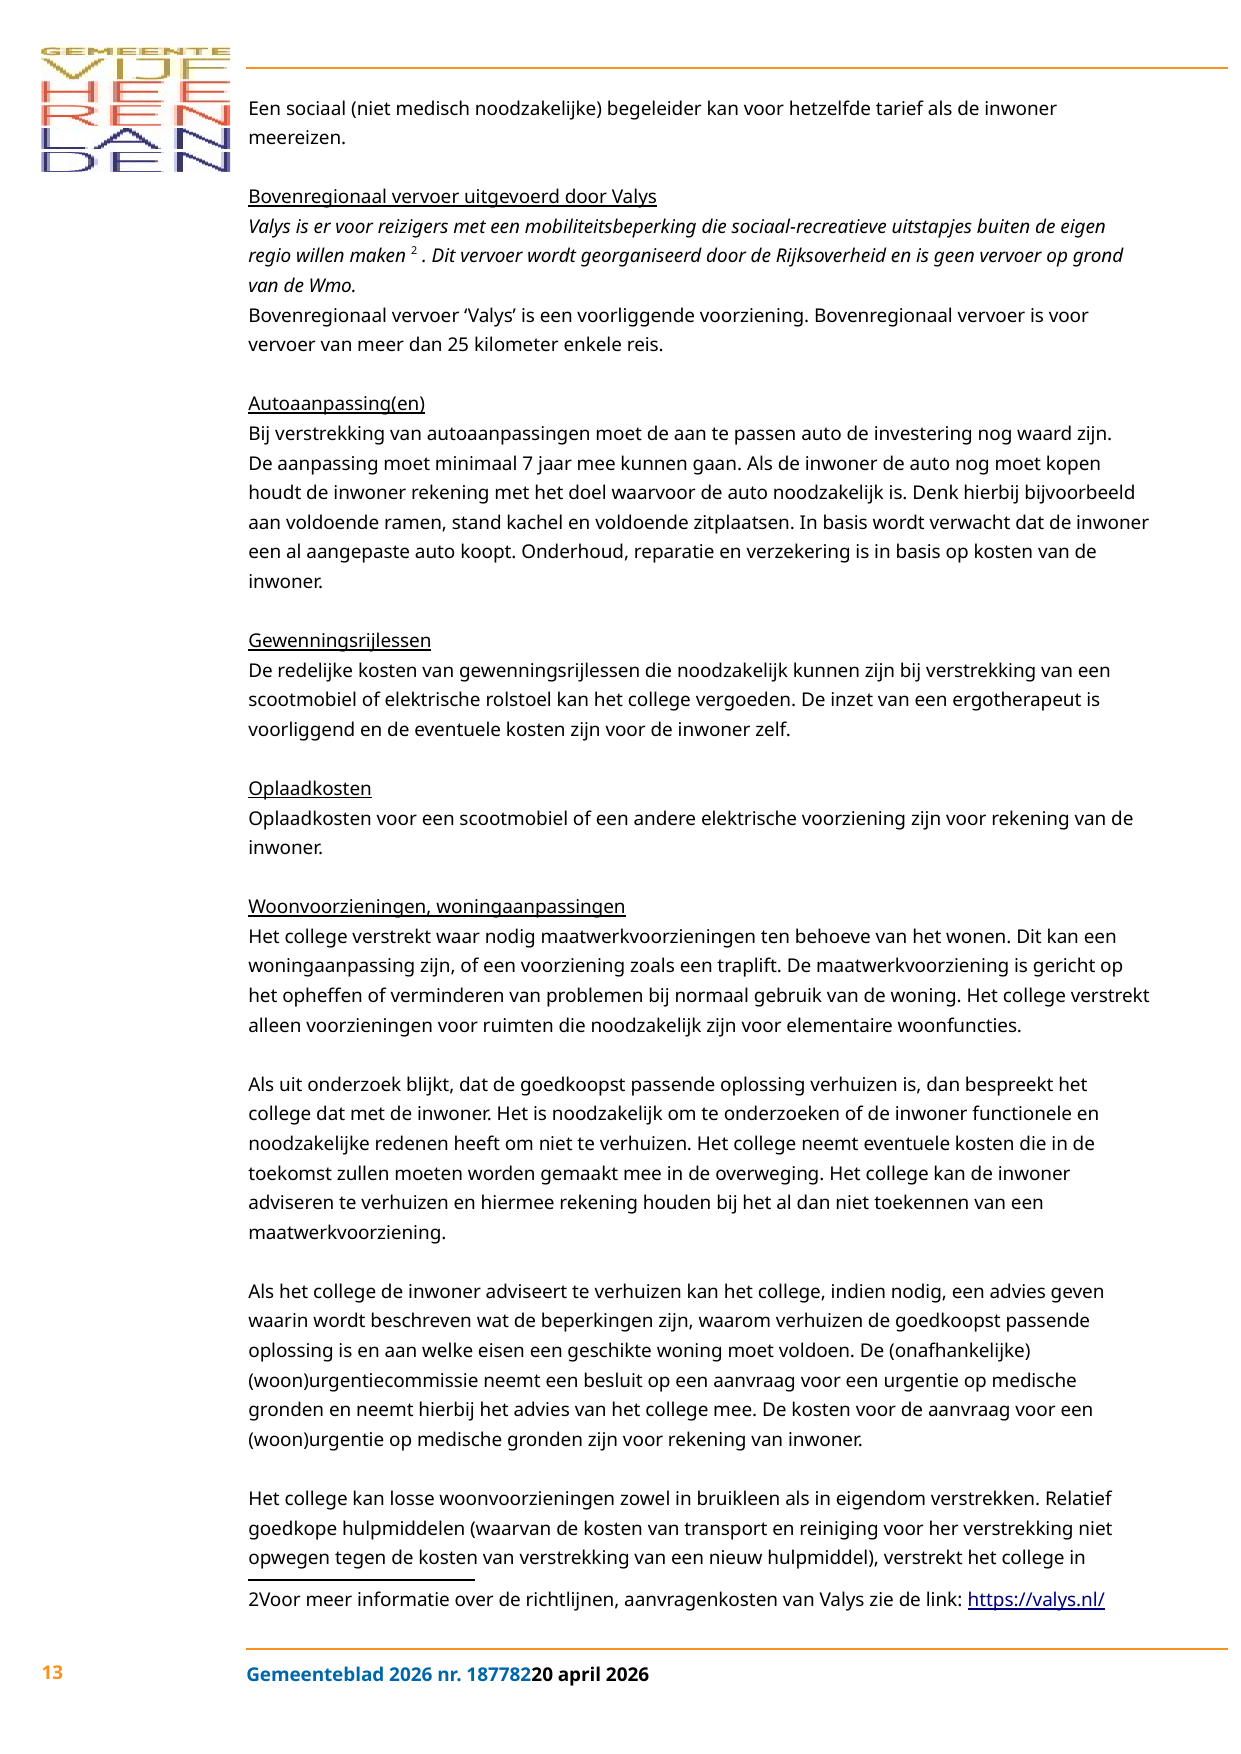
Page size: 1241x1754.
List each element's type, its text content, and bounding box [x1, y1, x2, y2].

text Woonvoorzieningen, woningaanpassingen [248, 893, 1152, 919]
text Bij verstrekking van autoaanpassingen moet de aan te passen auto de investering nog waard zijn. [248, 420, 1152, 446]
text Een sociaal (niet medisch noodzakelijke) begeleider kan voor hetzelfde tarief als de inwoner meereizen. [248, 95, 1152, 150]
text Autoaanpassing(en) [248, 391, 1152, 416]
text Het college verstrekt waar nodig maatwerkvoorzieningen ten behoeve van het wonen. Dit kan een woningaanpassing zijn, of een voorziening zoals een traplift. De maatwerkvoorziening is gericht op het opheffen of verminderen van problemen bij normaal gebruik van de woning. Het college verstrekt alleen voorzieningen voor ruimten die noodzakelijk zijn voor elementaire woonfuncties. [248, 923, 1152, 1038]
text Oplaadkosten voor een scootmobiel of een andere elektrische voorziening zijn voor rekening van de inwoner. [248, 805, 1152, 860]
text Oplaadkosten [248, 775, 1152, 801]
text Bovenregionaal vervoer uitgevoerd door Valys [248, 183, 1152, 209]
text Als het college de inwoner adviseert te verhuizen kan het college, indien nodig, een advies geven waarin wordt beschreven wat de beperkingen zijn, waarom verhuizen de goedkoopst passende oplossing is en aan welke eisen een geschikte woning moet voldoen. De (onafhankelijke) (woon)urgentiecommissie neemt een besluit op een aanvraag voor een urgentie op medische gronden en neemt hierbij het advies van het college mee. De kosten voor de aanvraag voor een (woon)urgentie op medische gronden zijn voor rekening van inwoner. [248, 1278, 1152, 1452]
text Als uit onderzoek blijkt, dat de goedkoopst passende oplossing verhuizen is, dan bespreekt het college dat met de inwoner. Het is noodzakelijk om te onderzoeken of de inwoner functionele en noodzakelijke redenen heeft om niet te verhuizen. Het college neemt eventuele kosten die in de toekomst zullen moeten worden gemaakt mee in de overweging. Het college kan de inwoner adviseren te verhuizen en hiermee rekening houden bij het al dan niet toekennen van een maatwerkvoorziening. [248, 1071, 1152, 1245]
text De aanpassing moet minimaal 7 jaar mee kunnen gaan. Als de inwoner de auto nog moet kopen houdt de inwoner rekening met het doel waarvoor de auto noodzakelijk is. Denk hierbij bijvoorbeeld aan voldoende ramen, stand kachel en voldoende zitplaatsen. In basis wordt verwacht dat de inwoner een al aangepaste auto koopt. Onderhoud, reparatie en verzekering is in basis op kosten van de inwoner. [248, 450, 1152, 594]
text De redelijke kosten van gewenningsrijlessen die noodzakelijk kunnen zijn bij verstrekking van een scootmobiel of elektrische rolstoel kan het college vergoeden. De inzet van een ergotherapeut is voorliggend en de eventuele kosten zijn voor de inwoner zelf. [248, 657, 1152, 742]
text Het college kan losse woonvoorzieningen zowel in bruikleen als in eigendom verstrekken. Relatief goedkope hulpmiddelen (waarvan de kosten van transport en reiniging voor her verstrekking niet opwegen tegen de kosten van verstrekking van een nieuw hulpmiddel), verstrekt het college in [248, 1485, 1152, 1570]
picture [41, 47, 231, 172]
text Gewenningsrijlessen [248, 627, 1152, 653]
text Bovenregionaal vervoer ‘Valys’ is een voorliggende voorziening. Bovenregionaal vervoer is voor vervoer van meer dan 25 kilometer enkele reis. [248, 302, 1152, 357]
text Valys is er voor reizigers met een mobiliteitsbeperking die sociaal-recreatieve uitstapjes buiten de eigen regio willen maken . Dit vervoer wordt georganiseerd door de Rijksoverheid en is geen vervoer op grond van de Wmo. [248, 213, 1152, 298]
text Voor meer informatie over de richtlijnen, aanvragenkosten van Valys zie de link: https://valys.nl/ [248, 1586, 1152, 1612]
